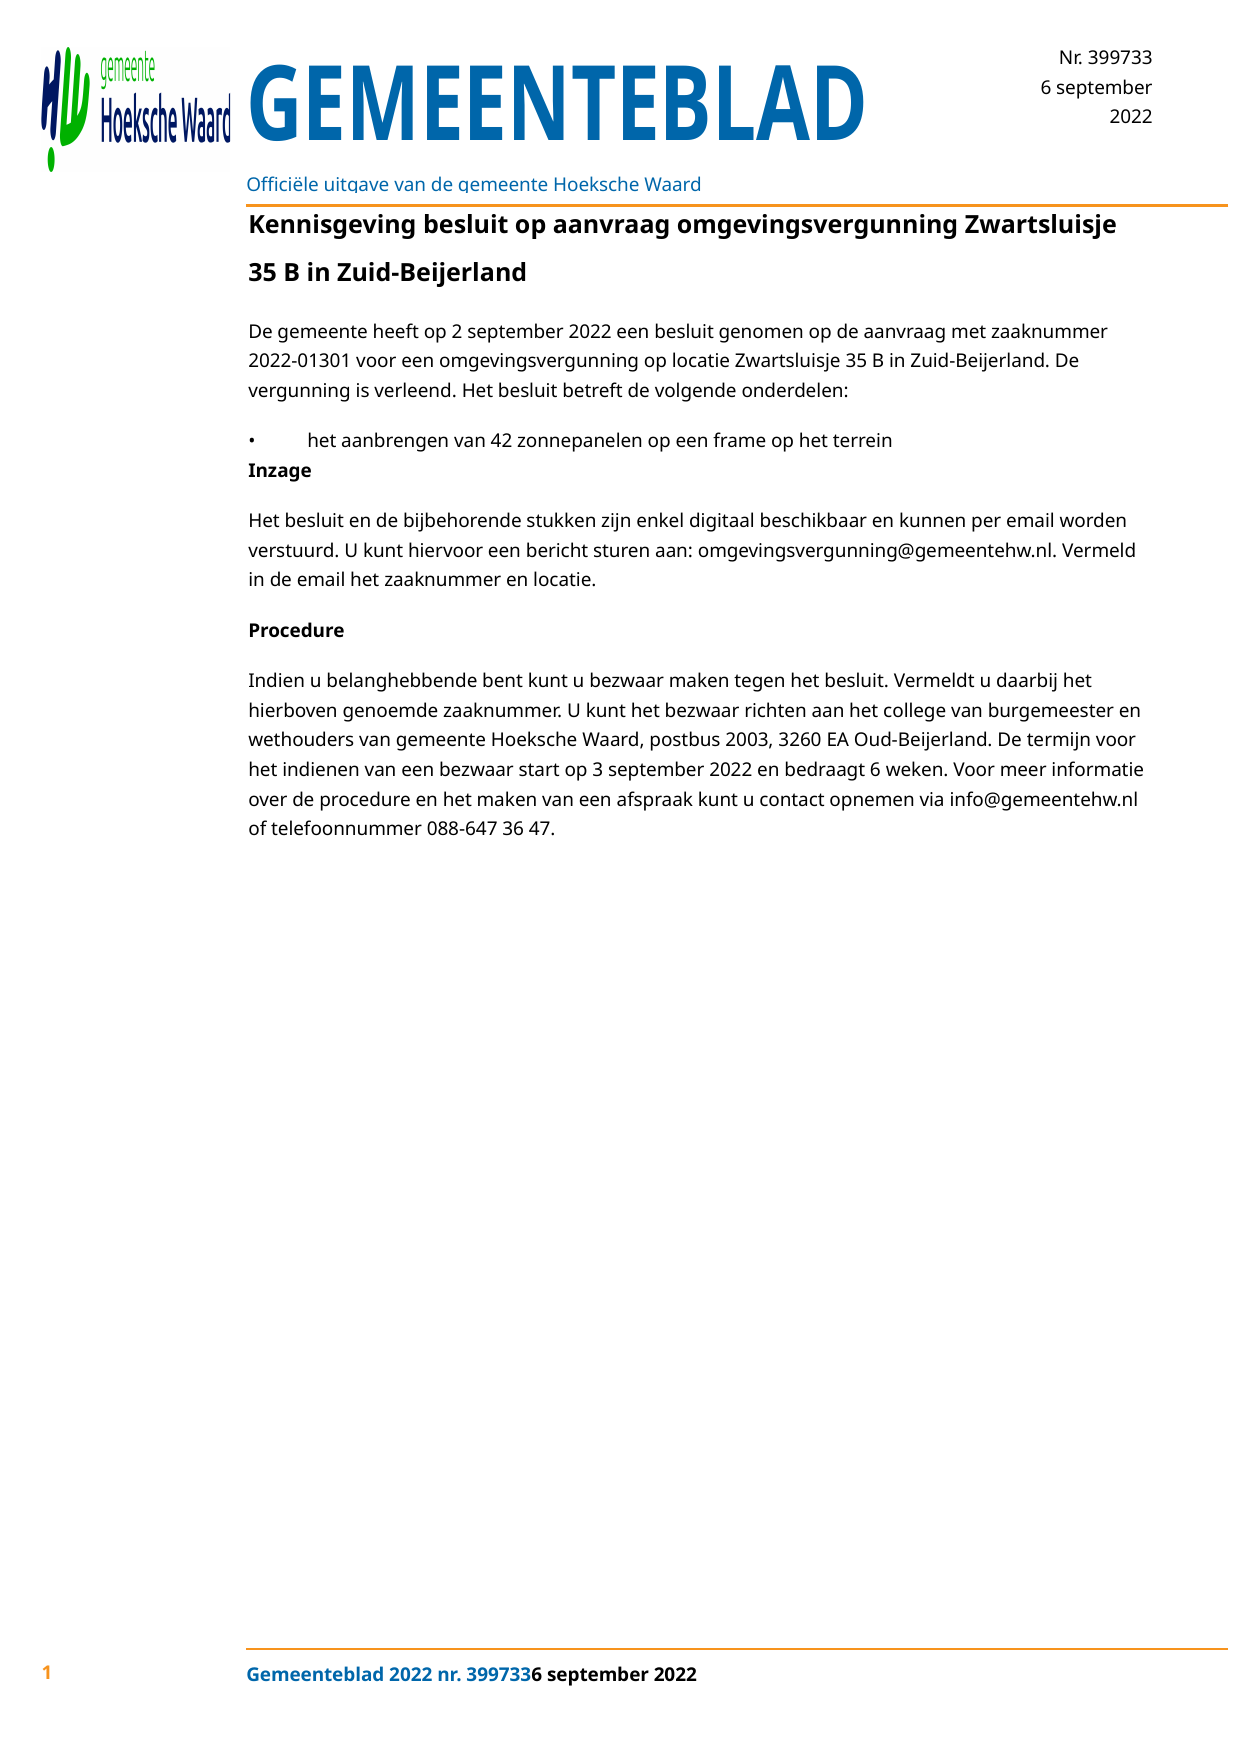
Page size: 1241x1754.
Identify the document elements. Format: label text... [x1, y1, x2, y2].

list het aanbrengen van 42 zonnepanelen op een frame op het terrein [248, 427, 1152, 453]
picture [41, 47, 231, 172]
text Indien u belanghebbende bent kunt u bezwaar maken tegen het besluit. Vermeldt u daarbij het hierboven genoemde zaaknummer. U kunt het bezwaar richten aan het college van burgemeester en wethouders van gemeente Hoeksche Waard, postbus 2003, 3260 EA Oud-Beijerland. De termijn voor het indienen van een bezwaar start op 3 september 2022 en bedraagt 6 weken. Voor meer informatie over de procedure en het maken van een afspraak kunt u contact opnemen via info@gemeentehw.nl of telefoonnummer 088-647 36 47. [248, 667, 1152, 841]
text Inzage [248, 457, 1152, 483]
text Procedure [248, 617, 1152, 643]
text Kennisgeving besluit op aanvraag omgevingsvergunning Zwartsluisje 35 B in Zuid-Beijerland [248, 207, 1152, 288]
text Het besluit en de bijbehorende stukken zijn enkel digitaal beschikbaar en kunnen per email worden verstuurd. U kunt hiervoor een bericht sturen aan: omgevingsvergunning@gemeentehw.nl. Vermeld in de email het zaaknummer en locatie. [248, 507, 1152, 592]
text De gemeente heeft op 2 september 2022 een besluit genomen op de aanvraag met zaaknummer 2022-01301 voor een omgevingsvergunning op locatie Zwartsluisje 35 B in Zuid-Beijerland. De vergunning is verleend. Het besluit betreft de volgende onderdelen: [248, 318, 1152, 403]
